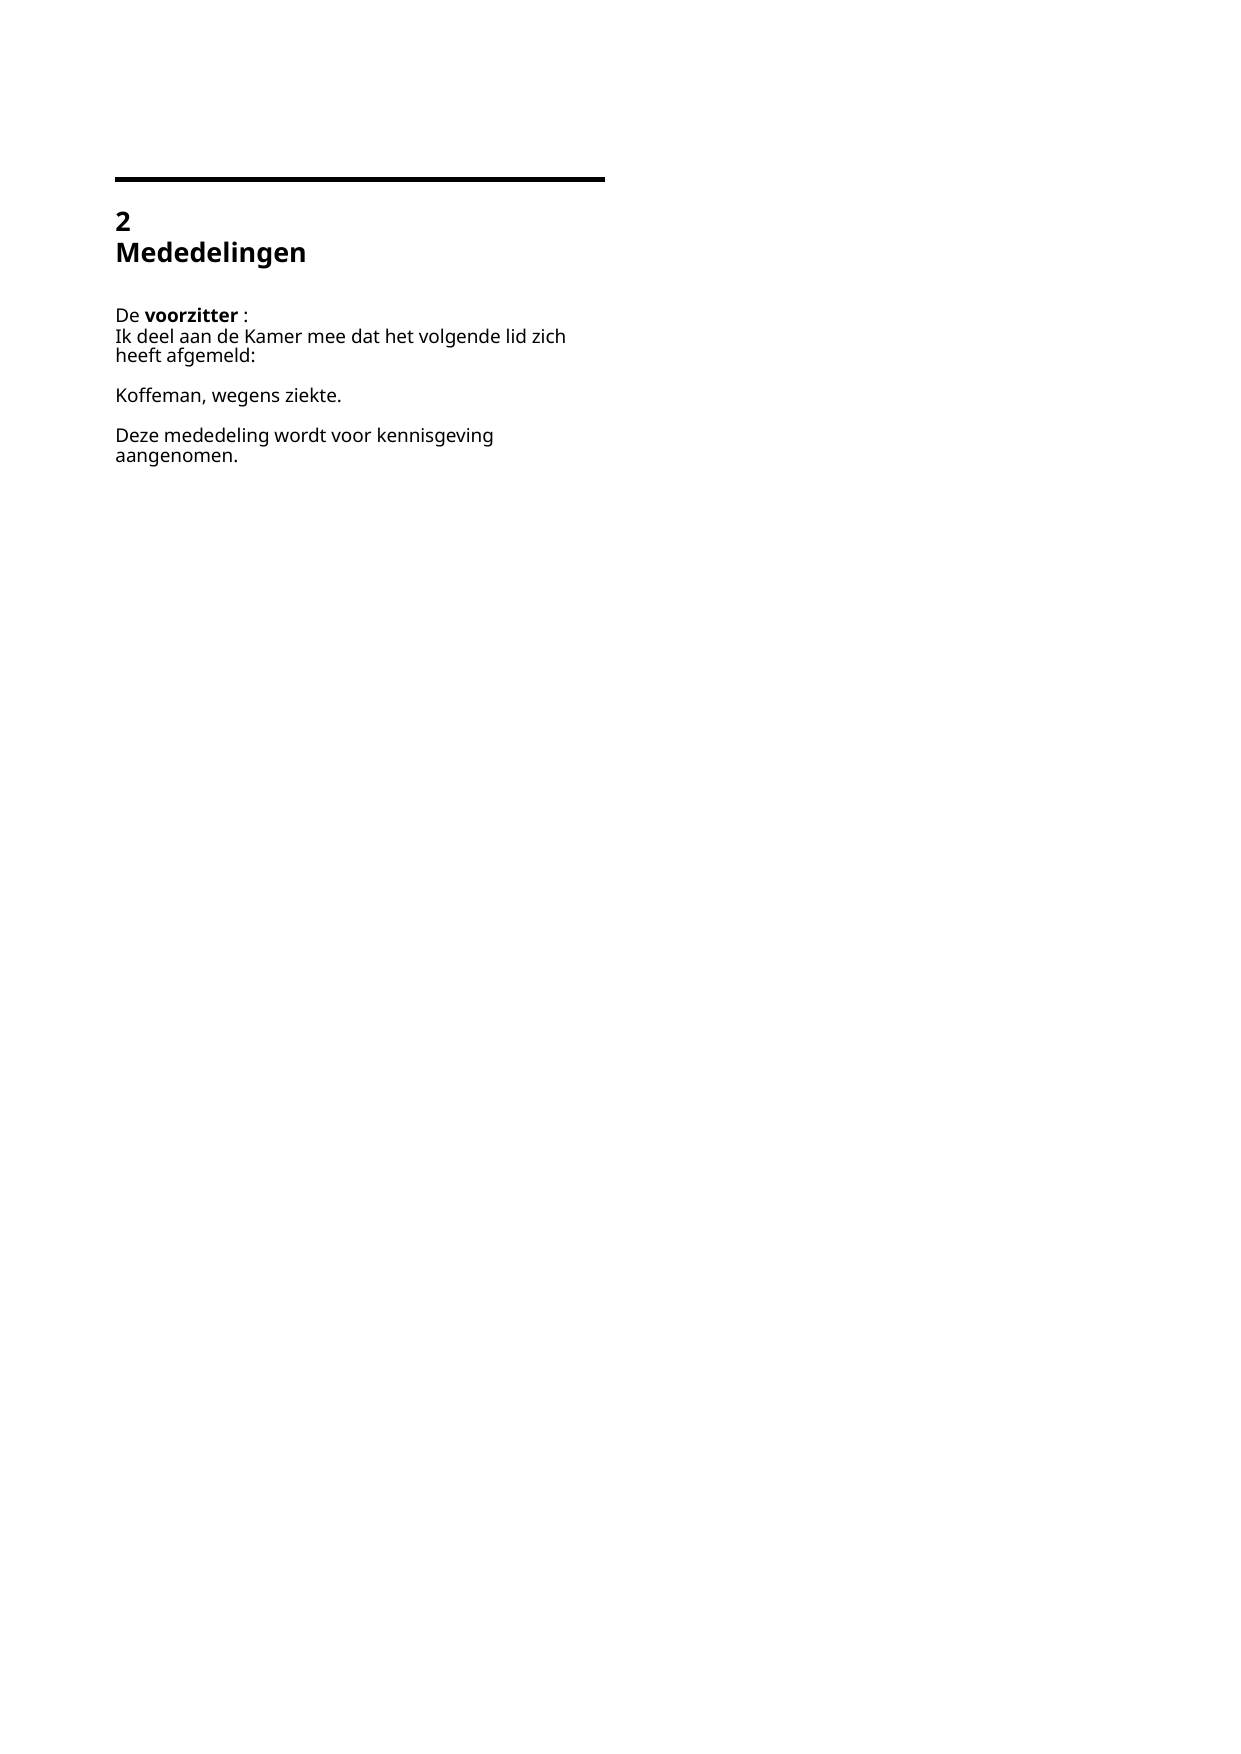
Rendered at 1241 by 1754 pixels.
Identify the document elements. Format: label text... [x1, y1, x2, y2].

text Koffeman, wegens ziekte. [115, 387, 605, 407]
text Mededelingen [115, 239, 605, 283]
text 2 [115, 203, 605, 239]
text De voorzitter : [115, 302, 605, 328]
text Ik deel aan de Kamer mee dat het volgende lid zich heeft afgemeld: [115, 328, 605, 367]
text Deze mededeling wordt voor kennisgeving aangenomen. [115, 427, 605, 466]
